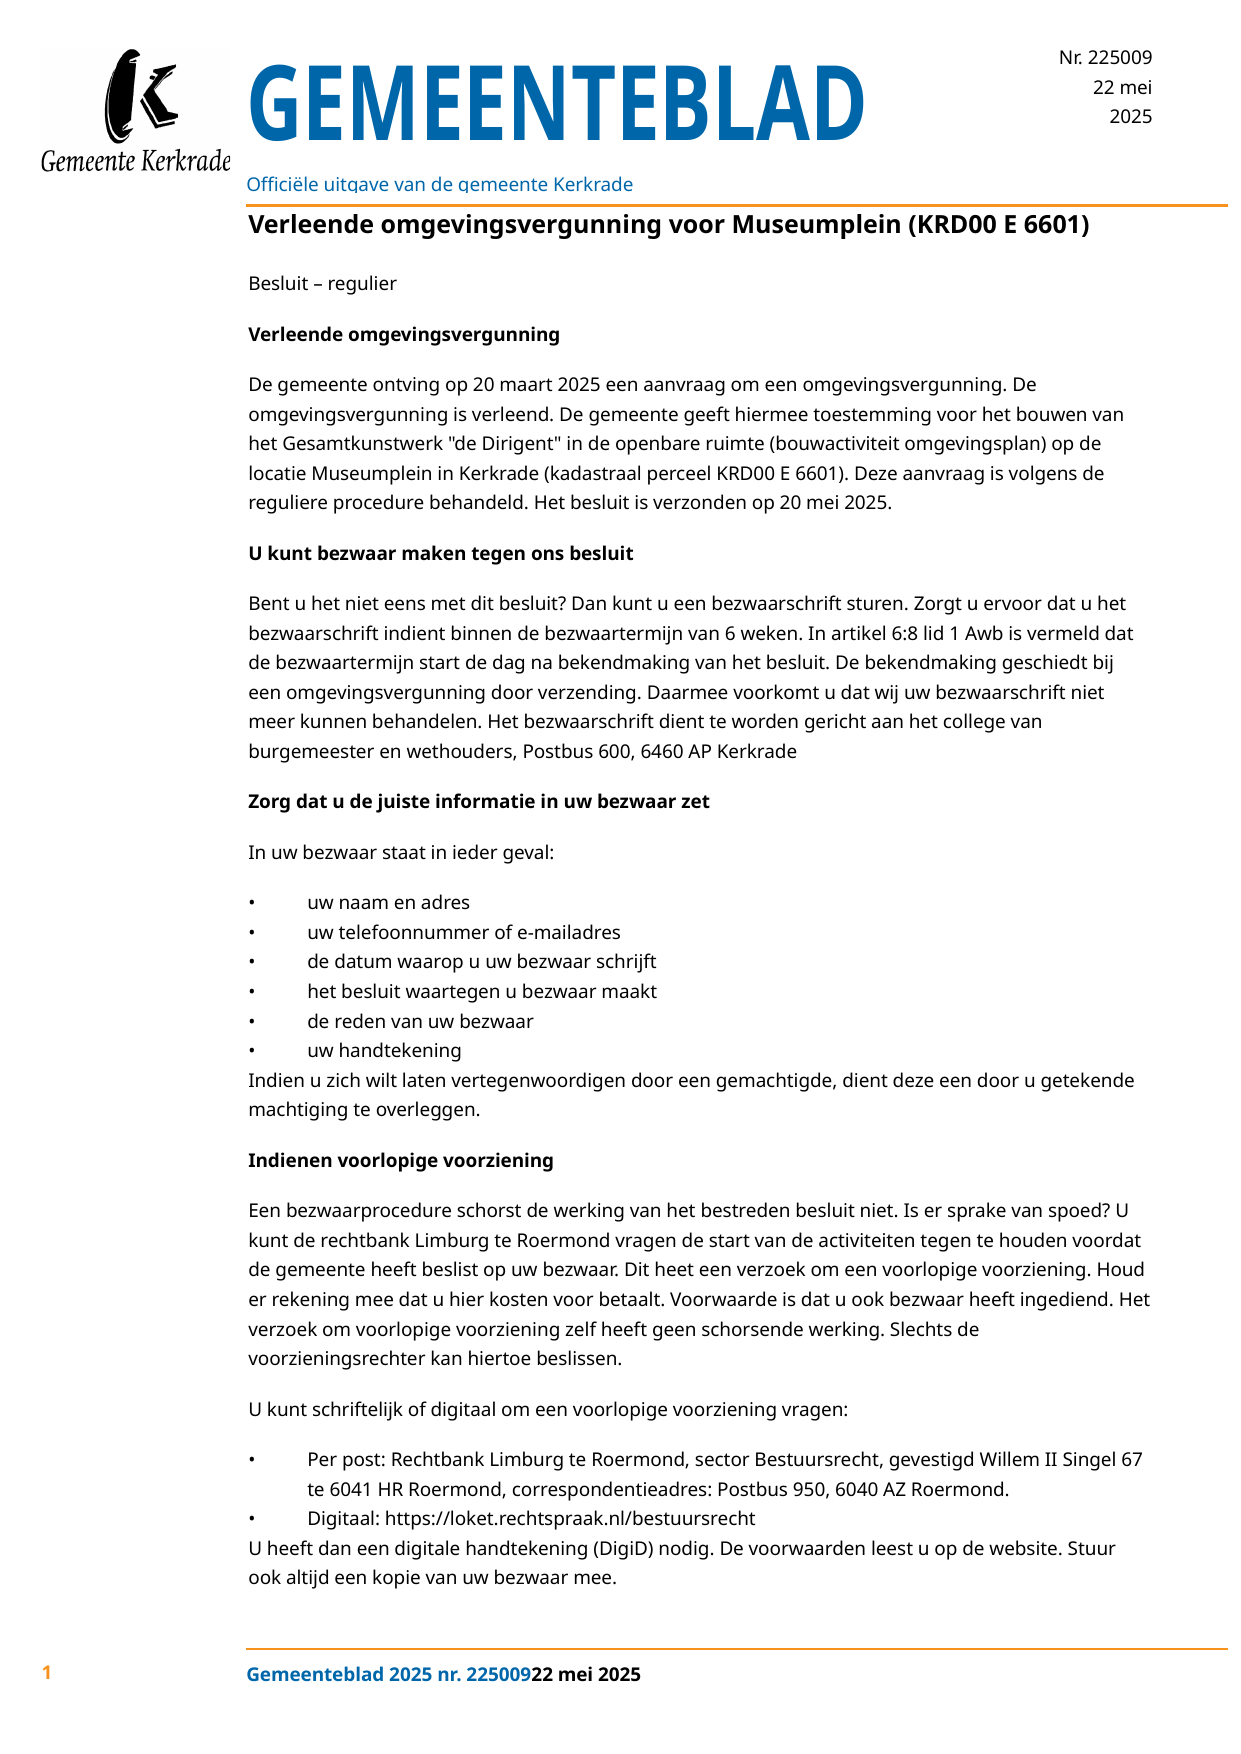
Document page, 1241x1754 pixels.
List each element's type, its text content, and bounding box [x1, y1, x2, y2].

text U kunt bezwaar maken tegen ons besluit [248, 540, 1152, 566]
text U heeft dan een digitale handtekening (DigiD) nodig. De voorwaarden leest u op de website. Stuur ook altijd een kopie van uw bezwaar mee. [248, 1535, 1152, 1590]
text Indienen voorlopige voorziening [248, 1147, 1152, 1173]
text Besluit – regulier [248, 270, 1152, 296]
text U kunt schriftelijk of digitaal om een voorlopige voorziening vragen: [248, 1396, 1152, 1421]
list het besluit waartegen u bezwaar maakt [248, 978, 1152, 1004]
list de datum waarop u uw bezwaar schrijft [248, 949, 1152, 974]
text Indien u zich wilt laten vertegenwoordigen door een gemachtigde, dient deze een door u getekende machtiging te overleggen. [248, 1067, 1152, 1122]
picture [41, 47, 231, 172]
list uw handtekening [248, 1037, 1152, 1063]
list uw naam en adres [248, 889, 1152, 915]
text Verleende omgevingsvergunning [248, 321, 1152, 346]
text Verleende omgevingsvergunning voor Museumplein (KRD00 E 6601) [248, 207, 1152, 241]
text Zorg dat u de juiste informatie in uw bezwaar zet [248, 789, 1152, 814]
text Bent u het niet eens met dit besluit? Dan kunt u een bezwaarschrift sturen. Zorgt u ervoor dat u het bezwaarschrift indient binnen de bezwaartermijn van 6 weken. In artikel 6:8 lid 1 Awb is vermeld dat de bezwaartermijn start de dag na bekendmaking van het besluit. De bekendmaking geschiedt bij een omgevingsvergunning door verzending. Daarmee voorkomt u dat wij uw bezwaarschrift niet meer kunnen behandelen. Het bezwaarschrift dient te worden gericht aan het college van burgemeester en wethouders, Postbus 600, 6460 AP Kerkrade [248, 590, 1152, 764]
text In uw bezwaar staat in ieder geval: [248, 839, 1152, 865]
text De gemeente ontving op 20 maart 2025 een aanvraag om een omgevingsvergunning. De omgevingsvergunning is verleend. De gemeente geeft hiermee toestemming voor het bouwen van het Gesamtkunstwerk "de Dirigent" in de openbare ruimte (bouwactiviteit omgevingsplan) op de locatie Museumplein in Kerkrade (kadastraal perceel KRD00 E 6601). Deze aanvraag is volgens de reguliere procedure behandeld. Het besluit is verzonden op 20 mei 2025. [248, 371, 1152, 515]
list uw telefoonnummer of e-mailadres [248, 919, 1152, 945]
list Per post: Rechtbank Limburg te Roermond, sector Bestuursrecht, gevestigd Willem II Singel 67 te 6041 HR Roermond, correspondentieadres: Postbus 950, 6040 AZ Roermond. [248, 1446, 1152, 1501]
text Een bezwaarprocedure schorst de werking van het bestreden besluit niet. Is er sprake van spoed? U kunt de rechtbank Limburg te Roermond vragen de start van de activiteiten tegen te houden voordat de gemeente heeft beslist op uw bezwaar. Dit heet een verzoek om een voorlopige voorziening. Houd er rekening mee dat u hier kosten voor betaalt. Voorwaarde is dat u ook bezwaar heeft ingediend. Het verzoek om voorlopige voorziening zelf heeft geen schorsende werking. Slechts de voorzieningsrechter kan hiertoe beslissen. [248, 1197, 1152, 1371]
list de reden van uw bezwaar [248, 1008, 1152, 1033]
list Digitaal: https://loket.rechtspraak.nl/bestuursrecht [248, 1505, 1152, 1531]
